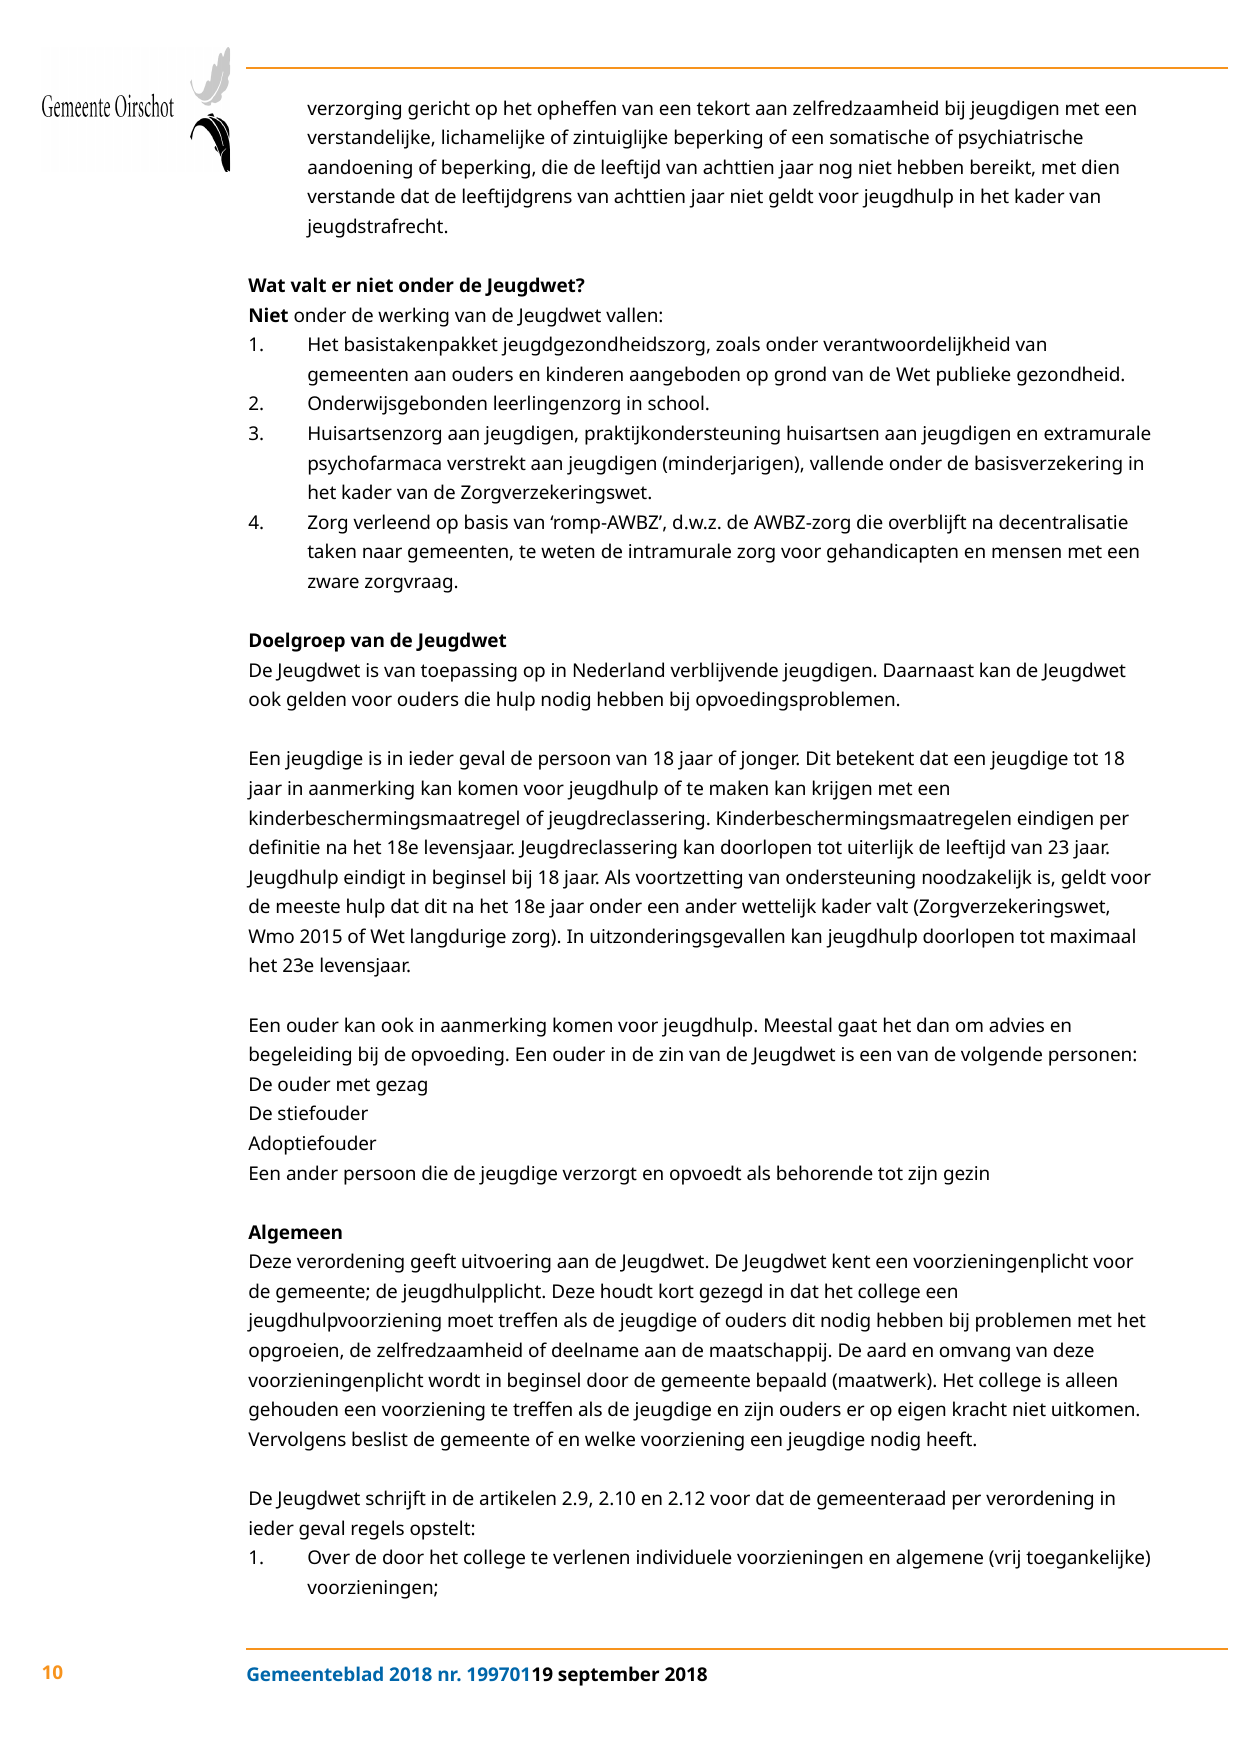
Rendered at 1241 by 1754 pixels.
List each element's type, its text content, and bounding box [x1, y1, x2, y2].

list verzorging gericht op het opheffen van een tekort aan zelfredzaamheid bij jeugdigen met een verstandelijke, lichamelijke of zintuiglijke beperking of een somatische of psychiatrische aandoening of beperking, die de leeftijd van achttien jaar nog niet hebben bereikt, met dien verstande dat de leeftijdgrens van achttien jaar niet geldt voor jeugdhulp in het kader van jeugdstrafrecht. [248, 95, 1152, 239]
picture [41, 47, 231, 172]
text De Jeugdwet schrijft in de artikelen 2.9, 2.10 en 2.12 voor dat de gemeenteraad per verordening in ieder geval regels opstelt: [248, 1485, 1152, 1541]
list Huisartsenzorg aan jeugdigen, praktijkondersteuning huisartsen aan jeugdigen en extramurale psychofarmaca verstrekt aan jeugdigen (minderjarigen), vallende onder de basisverzekering in het kader van de Zorgverzekeringswet. [248, 420, 1152, 505]
text Wat valt er niet onder de Jeugdwet? [248, 272, 1152, 298]
list Zorg verleend op basis van ‘romp-AWBZ’, d.w.z. de AWBZ-zorg die overblijft na decentralisatie taken naar gemeenten, te weten de intramurale zorg voor gehandicapten en mensen met een zware zorgvraag. [248, 509, 1152, 594]
text De ouder met gezag [248, 1071, 1152, 1097]
text De Jeugdwet is van toepassing op in Nederland verblijvende jeugdigen. Daarnaast kan de Jeugdwet ook gelden voor ouders die hulp nodig hebben bij opvoedingsproblemen. [248, 657, 1152, 712]
text Algemeen [248, 1219, 1152, 1245]
text Niet onder de werking van de Jeugdwet vallen: [248, 302, 1152, 328]
text Een ander persoon die de jeugdige verzorgt en opvoedt als behorende tot zijn gezin [248, 1160, 1152, 1186]
text Adoptiefouder [248, 1130, 1152, 1156]
list Over de door het college te verlenen individuele voorzieningen en algemene (vrij toegankelijke) voorzieningen; [248, 1544, 1152, 1600]
text Een ouder kan ook in aanmerking komen voor jeugdhulp. Meestal gaat het dan om advies en begeleiding bij de opvoeding. Een ouder in de zin van de Jeugdwet is een van de volgende personen: [248, 1012, 1152, 1067]
list Het basistakenpakket jeugdgezondheidszorg, zoals onder verantwoordelijkheid van gemeenten aan ouders en kinderen aangeboden op grond van de Wet publieke gezondheid. [248, 331, 1152, 387]
list Onderwijsgebonden leerlingenzorg in school. [248, 391, 1152, 416]
text Doelgroep van de Jeugdwet [248, 627, 1152, 653]
text Een jeugdige is in ieder geval de persoon van 18 jaar of jonger. Dit betekent dat een jeugdige tot 18 jaar in aanmerking kan komen voor jeugdhulp of te maken kan krijgen met een kinderbeschermingsmaatregel of jeugdreclassering. Kinderbeschermingsmaatregelen eindigen per definitie na het 18e levensjaar. Jeugdreclassering kan doorlopen tot uiterlijk de leeftijd van 23 jaar. Jeugdhulp eindigt in beginsel bij 18 jaar. Als voortzetting van ondersteuning noodzakelijk is, geldt voor de meeste hulp dat dit na het 18e jaar onder een ander wettelijk kader valt (Zorgverzekeringswet, Wmo 2015 of Wet langdurige zorg). In uitzonderingsgevallen kan jeugdhulp doorlopen tot maximaal het 23e levensjaar. [248, 746, 1152, 978]
text De stiefouder [248, 1101, 1152, 1126]
text Deze verordening geeft uitvoering aan de Jeugdwet. De Jeugdwet kent een voorzieningenplicht voor de gemeente; de jeugdhulpplicht. Deze houdt kort gezegd in dat het college een jeugdhulpvoorziening moet treffen als de jeugdige of ouders dit nodig hebben bij problemen met het opgroeien, de zelfredzaamheid of deelname aan de maatschappij. De aard en omvang van deze voorzieningenplicht wordt in beginsel door de gemeente bepaald (maatwerk). Het college is alleen gehouden een voorziening te treffen als de jeugdige en zijn ouders er op eigen kracht niet uitkomen. Vervolgens beslist de gemeente of en welke voorziening een jeugdige nodig heeft. [248, 1248, 1152, 1452]
